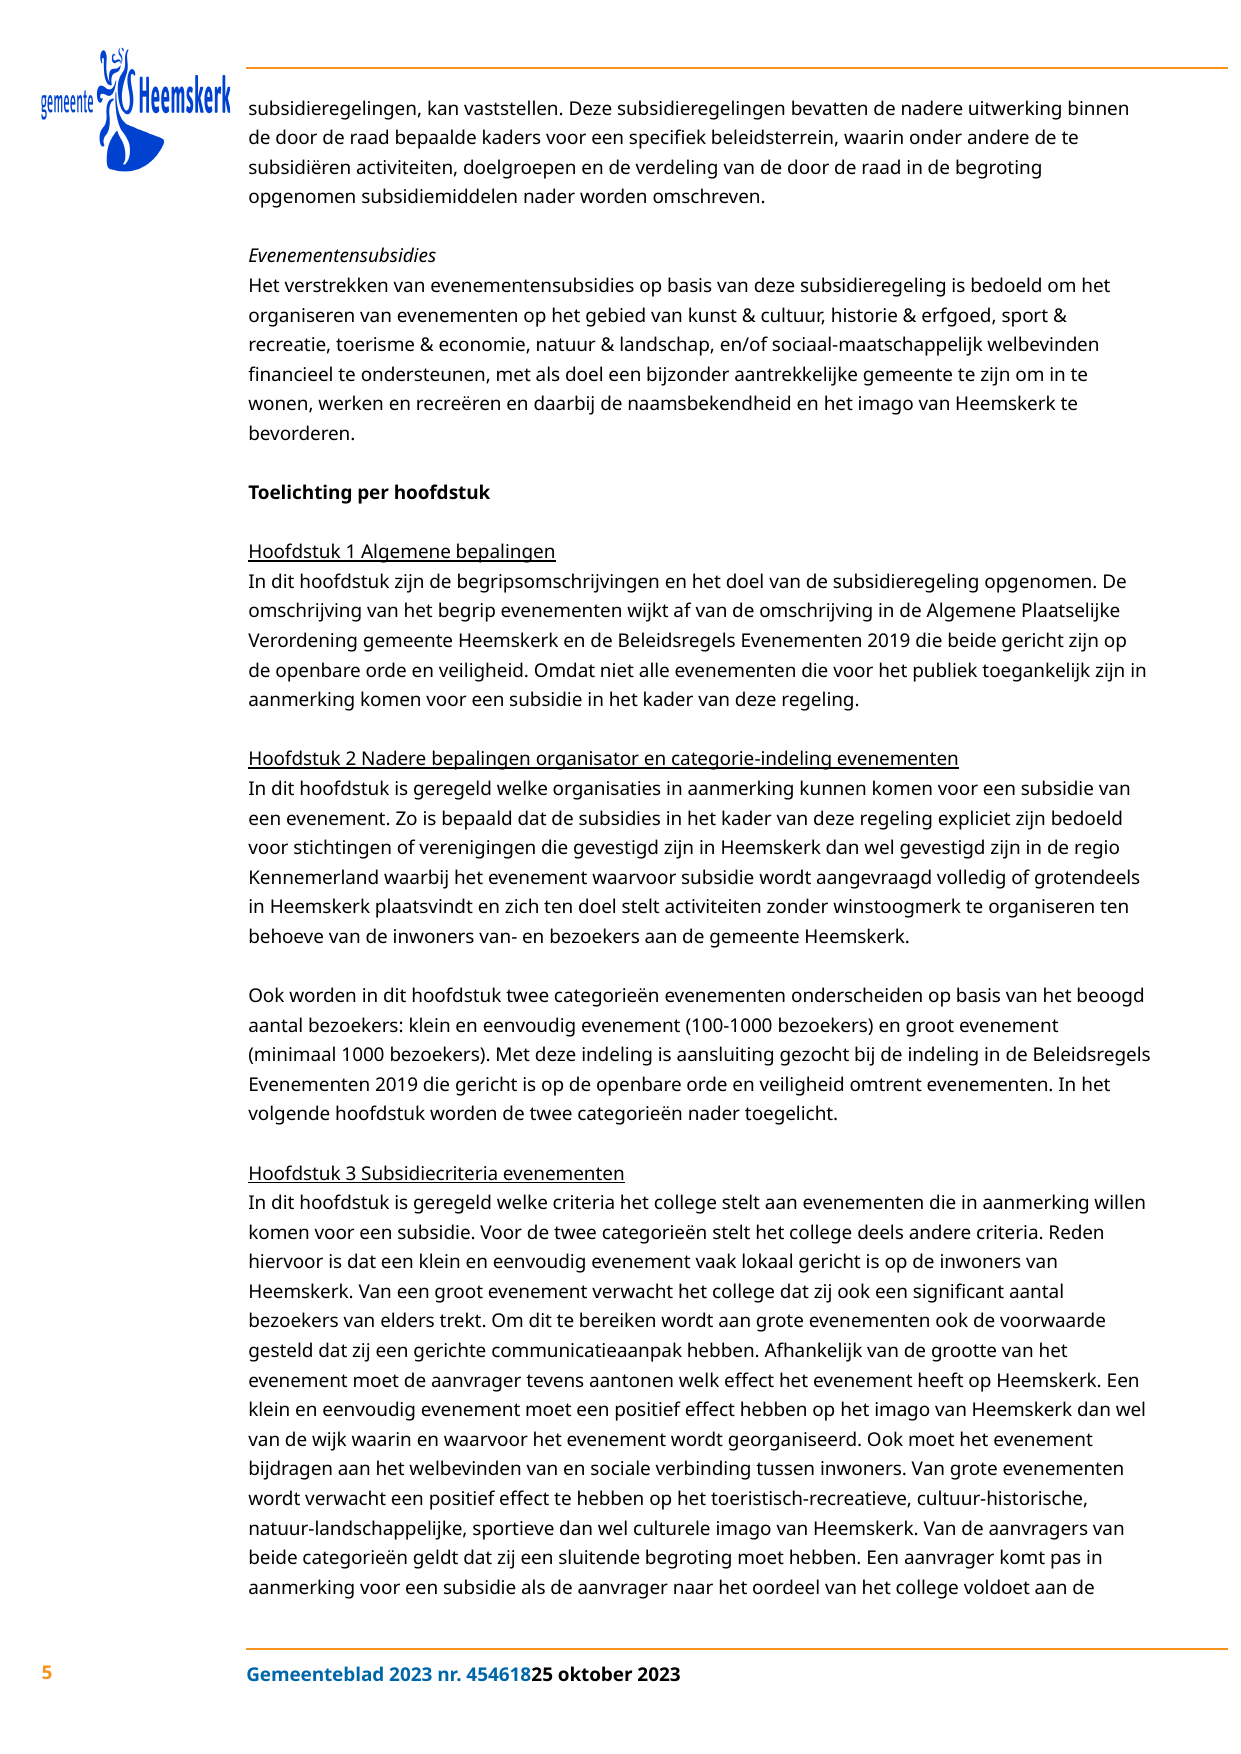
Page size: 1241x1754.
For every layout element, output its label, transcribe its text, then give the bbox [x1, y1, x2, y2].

text In dit hoofdstuk zijn de begripsomschrijvingen en het doel van de subsidieregeling opgenomen. De omschrijving van het begrip evenementen wijkt af van de omschrijving in de Algemene Plaatselijke Verordening gemeente Heemskerk en de Beleidsregels Evenementen 2019 die beide gericht zijn op de openbare orde en veiligheid. Omdat niet alle evenementen die voor het publiek toegankelijk zijn in aanmerking komen voor een subsidie in het kader van deze regeling. [248, 568, 1152, 712]
text Evenementensubsidies [248, 243, 1152, 268]
text Toelichting per hoofdstuk [248, 479, 1152, 505]
picture [41, 47, 231, 172]
text Hoofdstuk 3 Subsidiecriteria evenementen [248, 1160, 1152, 1186]
text Hoofdstuk 1 Algemene bepalingen [248, 538, 1152, 564]
text Ook worden in dit hoofdstuk twee categorieën evenementen onderscheiden op basis van het beoogd aantal bezoekers: klein en eenvoudig evenement (100-1000 bezoekers) en groot evenement (minimaal 1000 bezoekers). Met deze indeling is aansluiting gezocht bij de indeling in de Beleidsregels Evenementen 2019 die gericht is op de openbare orde en veiligheid omtrent evenementen. In het volgende hoofdstuk worden de twee categorieën nader toegelicht. [248, 982, 1152, 1126]
text Hoofdstuk 2 Nadere bepalingen organisator en categorie-indeling evenementen [248, 746, 1152, 771]
text subsidieregelingen, kan vaststellen. Deze subsidieregelingen bevatten de nadere uitwerking binnen de door de raad bepaalde kaders voor een specifiek beleidsterrein, waarin onder andere de te subsidiëren activiteiten, doelgroepen en de verdeling van de door de raad in de begroting opgenomen subsidiemiddelen nader worden omschreven. [248, 95, 1152, 209]
text In dit hoofdstuk is geregeld welke organisaties in aanmerking kunnen komen voor een subsidie van een evenement. Zo is bepaald dat de subsidies in het kader van deze regeling expliciet zijn bedoeld voor stichtingen of verenigingen die gevestigd zijn in Heemskerk dan wel gevestigd zijn in de regio Kennemerland waarbij het evenement waarvoor subsidie wordt aangevraagd volledig of grotendeels in Heemskerk plaatsvindt en zich ten doel stelt activiteiten zonder winstoogmerk te organiseren ten behoeve van de inwoners van- en bezoekers aan de gemeente Heemskerk. [248, 775, 1152, 949]
text Het verstrekken van evenementensubsidies op basis van deze subsidieregeling is bedoeld om het organiseren van evenementen op het gebied van kunst & cultuur, historie & erfgoed, sport & recreatie, toerisme & economie, natuur & landschap, en/of sociaal-maatschappelijk welbevinden financieel te ondersteunen, met als doel een bijzonder aantrekkelijke gemeente te zijn om in te wonen, werken en recreëren en daarbij de naamsbekendheid en het imago van Heemskerk te bevorderen. [248, 272, 1152, 446]
text In dit hoofdstuk is geregeld welke criteria het college stelt aan evenementen die in aanmerking willen komen voor een subsidie. Voor de twee categorieën stelt het college deels andere criteria. Reden hiervoor is dat een klein en eenvoudig evenement vaak lokaal gericht is op de inwoners van Heemskerk. Van een groot evenement verwacht het college dat zij ook een significant aantal bezoekers van elders trekt. Om dit te bereiken wordt aan grote evenementen ook de voorwaarde gesteld dat zij een gerichte communicatieaanpak hebben. Afhankelijk van de grootte van het evenement moet de aanvrager tevens aantonen welk effect het evenement heeft op Heemskerk. Een klein en eenvoudig evenement moet een positief effect hebben op het imago van Heemskerk dan wel van de wijk waarin en waarvoor het evenement wordt georganiseerd. Ook moet het evenement bijdragen aan het welbevinden van en sociale verbinding tussen inwoners. Van grote evenementen wordt verwacht een positief effect te hebben op het toeristisch-recreatieve, cultuur-historische, natuur-landschappelijke, sportieve dan wel culturele imago van Heemskerk. Van de aanvragers van beide categorieën geldt dat zij een sluitende begroting moet hebben. Een aanvrager komt pas in aanmerking voor een subsidie als de aanvrager naar het oordeel van het college voldoet aan de [248, 1189, 1152, 1600]
